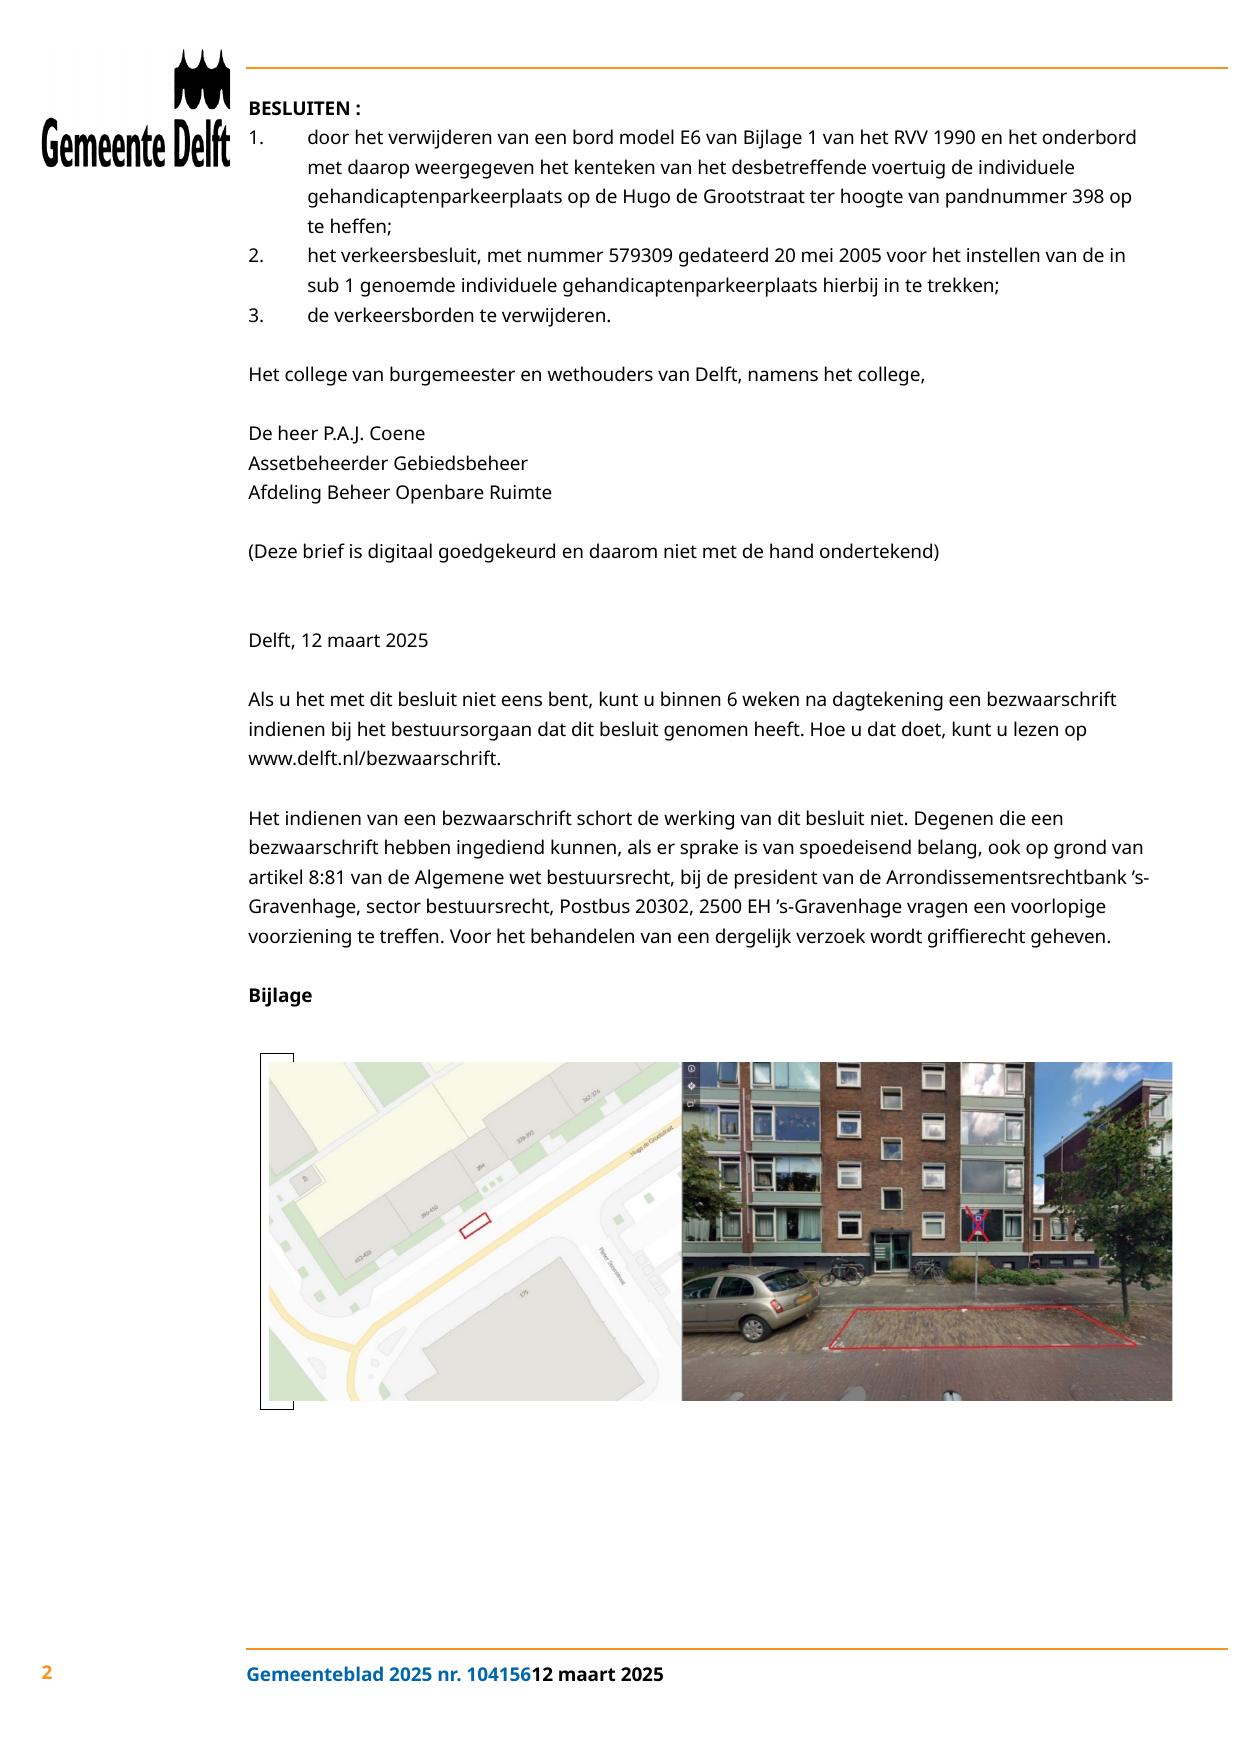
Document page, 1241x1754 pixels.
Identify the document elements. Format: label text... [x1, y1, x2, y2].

text (Deze brief is digitaal goedgekeurd en daarom niet met de hand ondertekend) [248, 538, 1152, 564]
picture [268, 1062, 1173, 1401]
text Als u het met dit besluit niet eens bent, kunt u binnen 6 weken na dagtekening een bezwaarschrift indienen bij het bestuursorgaan dat dit besluit genomen heeft. Hoe u dat doet, kunt u lezen op www.delft.nl/bezwaarschrift. [248, 686, 1152, 771]
text Het indienen van een bezwaarschrift schort de werking van dit besluit niet. Degenen die een bezwaarschrift hebben ingediend kunnen, als er sprake is van spoedeisend belang, ook op grond van artikel 8:81 van de Algemene wet bestuursrecht, bij de president van de Arrondissementsrechtbank ’s-Gravenhage, sector bestuursrecht, Postbus 20302, 2500 EH ’s-Gravenhage vragen een voorlopige voorziening te treffen. Voor het behandelen van een dergelijk verzoek wordt griffierecht geheven. [248, 805, 1152, 949]
picture [41, 47, 231, 172]
text Het college van burgemeester en wethouders van Delft, namens het college, [248, 361, 1152, 387]
text Delft, 12 maart 2025 [248, 627, 1152, 653]
list de verkeersborden te verwijderen. [248, 302, 1152, 328]
text Afdeling Beheer Openbare Ruimte [248, 479, 1152, 505]
text De heer P.A.J. Coene [248, 420, 1152, 446]
list het verkeersbesluit, met nummer 579309 gedateerd 20 mei 2005 voor het instellen van de in sub 1 genoemde individuele gehandicaptenparkeerplaats hierbij in te trekken; [248, 243, 1152, 298]
text Bijlage [248, 982, 1152, 1008]
text BESLUITEN : [248, 95, 1152, 121]
text Assetbeheerder Gebiedsbeheer [248, 450, 1152, 476]
list door het verwijderen van een bord model E6 van Bijlage 1 van het RVV 1990 en het onderbord met daarop weergegeven het kenteken van het desbetreffende voertuig de individuele gehandicaptenparkeerplaats op de Hugo de Grootstraat ter hoogte van pandnummer 398 op te heffen; [248, 124, 1152, 239]
